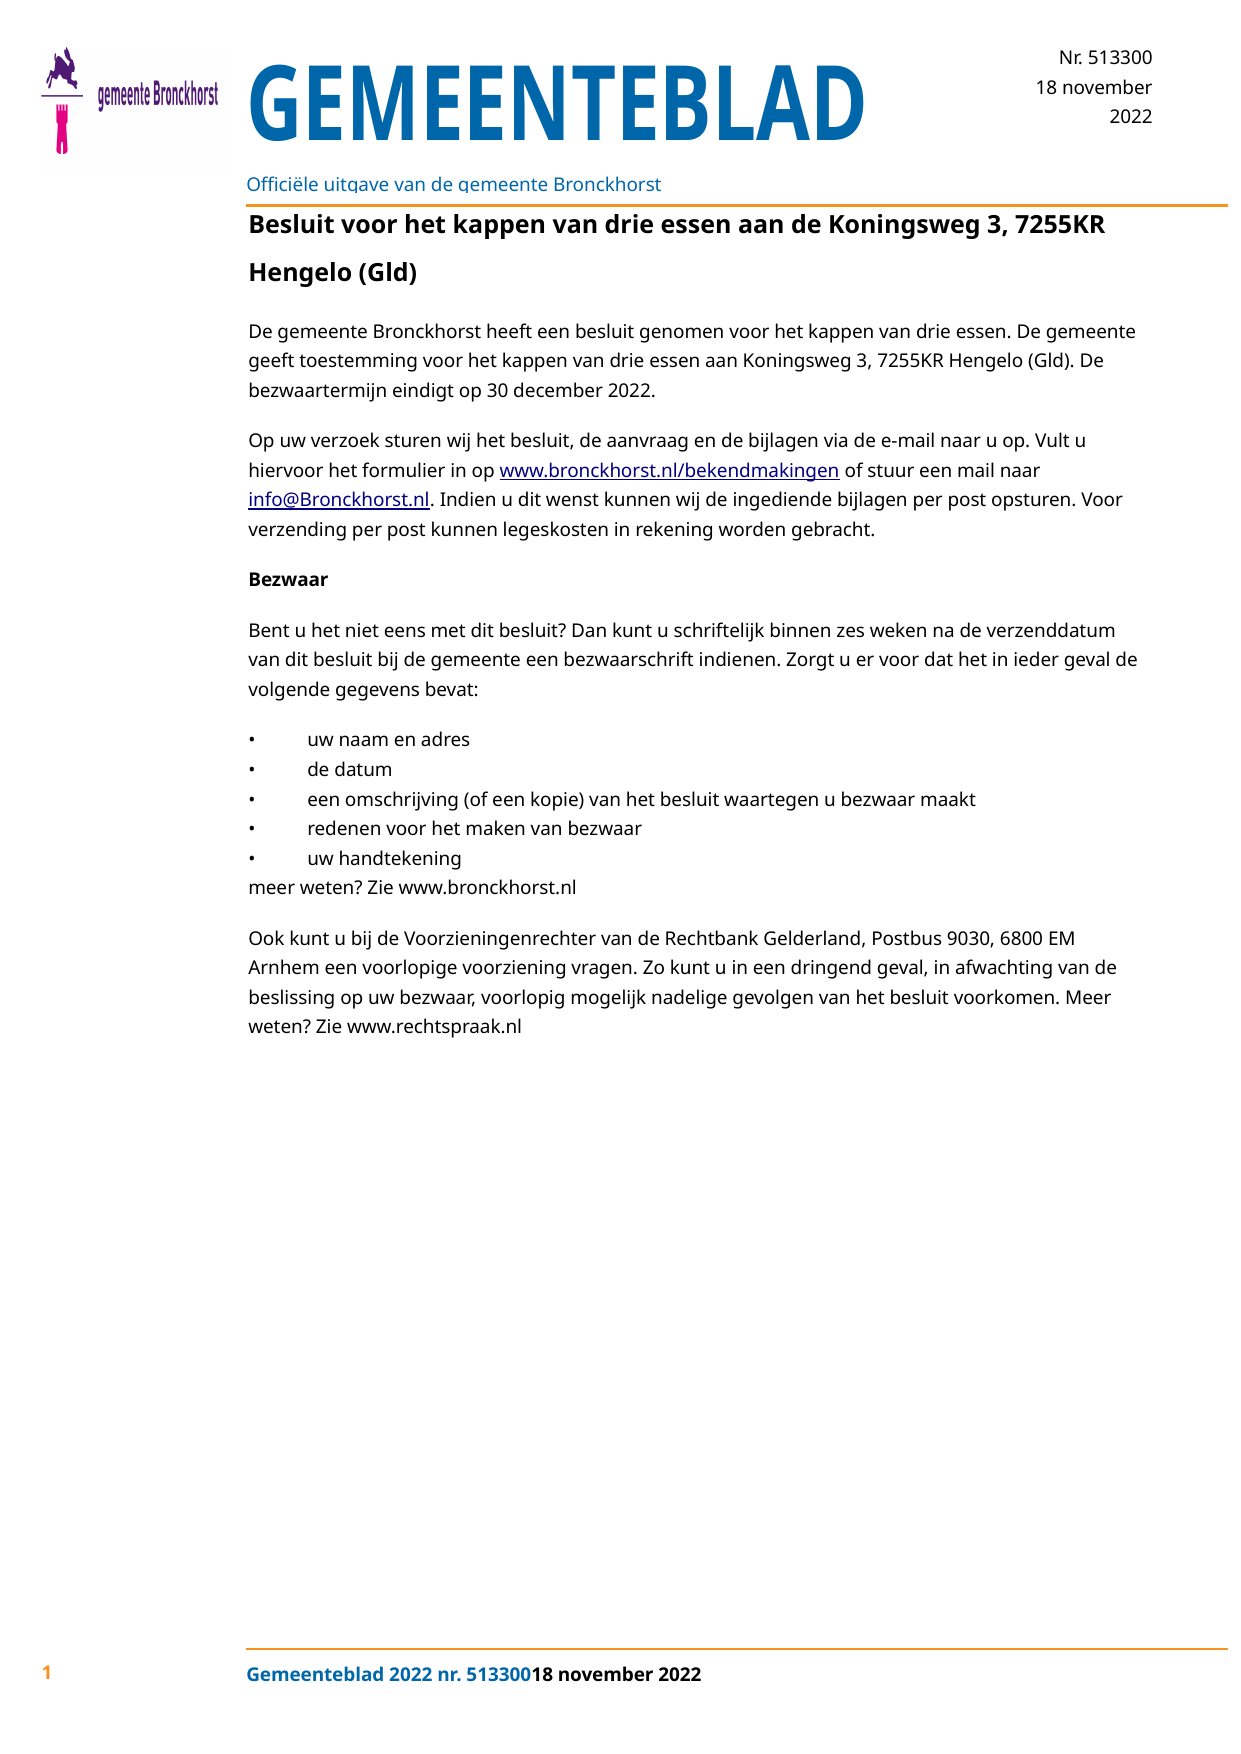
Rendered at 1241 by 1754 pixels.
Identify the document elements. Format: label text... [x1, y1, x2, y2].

text meer weten? Zie www.bronckhorst.nl [248, 874, 1152, 900]
text Op uw verzoek sturen wij het besluit, de aanvraag en de bijlagen via de e-mail naar u op. Vult u hiervoor het formulier in op www.bronckhorst.nl/bekendmakingen of stuur een mail naar info@Bronckhorst.nl. Indien u dit wenst kunnen wij de ingediende bijlagen per post opsturen. Voor verzending per post kunnen legeskosten in rekening worden gebracht. [248, 427, 1152, 542]
list uw handtekening [248, 845, 1152, 871]
text Besluit voor het kappen van drie essen aan de Koningsweg 3, 7255KR Hengelo (Gld) [248, 207, 1152, 288]
text Bent u het niet eens met dit besluit? Dan kunt u schriftelijk binnen zes weken na de verzenddatum van dit besluit bij de gemeente een bezwaarschrift indienen. Zorgt u er voor dat het in ieder geval de volgende gegevens bevat: [248, 617, 1152, 702]
text De gemeente Bronckhorst heeft een besluit genomen voor het kappen van drie essen. De gemeente geeft toestemming voor het kappen van drie essen aan Koningsweg 3, 7255KR Hengelo (Gld). De bezwaartermijn eindigt op 30 december 2022. [248, 318, 1152, 403]
text Ook kunt u bij de Voorzieningenrechter van de Rechtbank Gelderland, Postbus 9030, 6800 EM Arnhem een voorlopige voorziening vragen. Zo kunt u in een dringend geval, in afwachting van de beslissing op uw bezwaar, voorlopig mogelijk nadelige gevolgen van het besluit voorkomen. Meer weten? Zie www.rechtspraak.nl [248, 925, 1152, 1039]
list de datum [248, 756, 1152, 782]
text Bezwaar [248, 567, 1152, 592]
list een omschrijving (of een kopie) van het besluit waartegen u bezwaar maakt [248, 786, 1152, 812]
picture [41, 47, 231, 172]
list redenen voor het maken van bezwaar [248, 815, 1152, 841]
list uw naam en adres [248, 727, 1152, 752]
